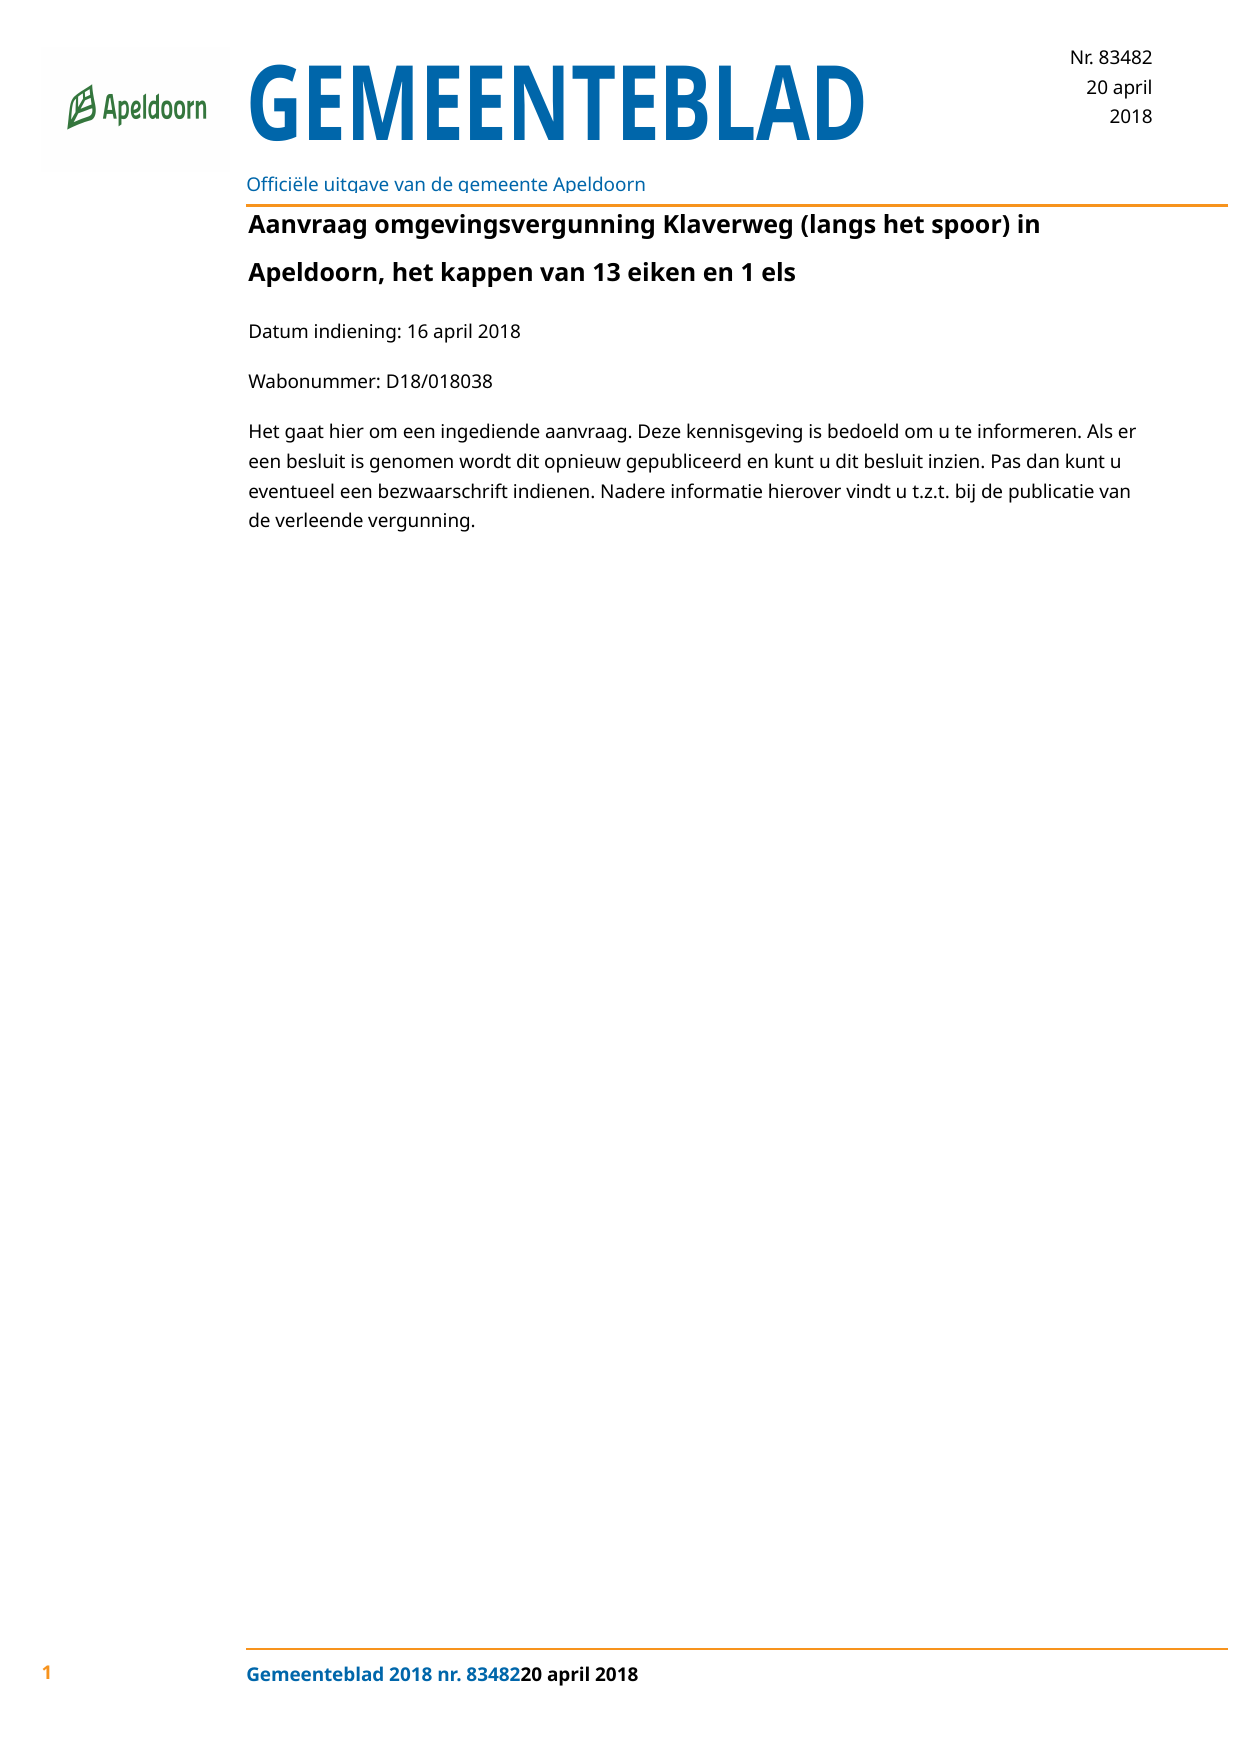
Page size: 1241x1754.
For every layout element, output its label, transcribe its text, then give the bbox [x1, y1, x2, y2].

text Datum indiening: 16 april 2018 [248, 318, 1152, 344]
picture [41, 47, 231, 172]
text Wabonummer: D18/018038 [248, 368, 1152, 394]
text Het gaat hier om een ingediende aanvraag. Deze kennisgeving is bedoeld om u te informeren. Als er een besluit is genomen wordt dit opnieuw gepubliceerd en kunt u dit besluit inzien. Pas dan kunt u eventueel een bezwaarschrift indienen. Nadere informatie hierover vindt u t.z.t. bij de publicatie van de verleende vergunning. [248, 419, 1152, 533]
text Aanvraag omgevingsvergunning Klaverweg (langs het spoor) in Apeldoorn, het kappen van 13 eiken en 1 els [248, 207, 1152, 288]
